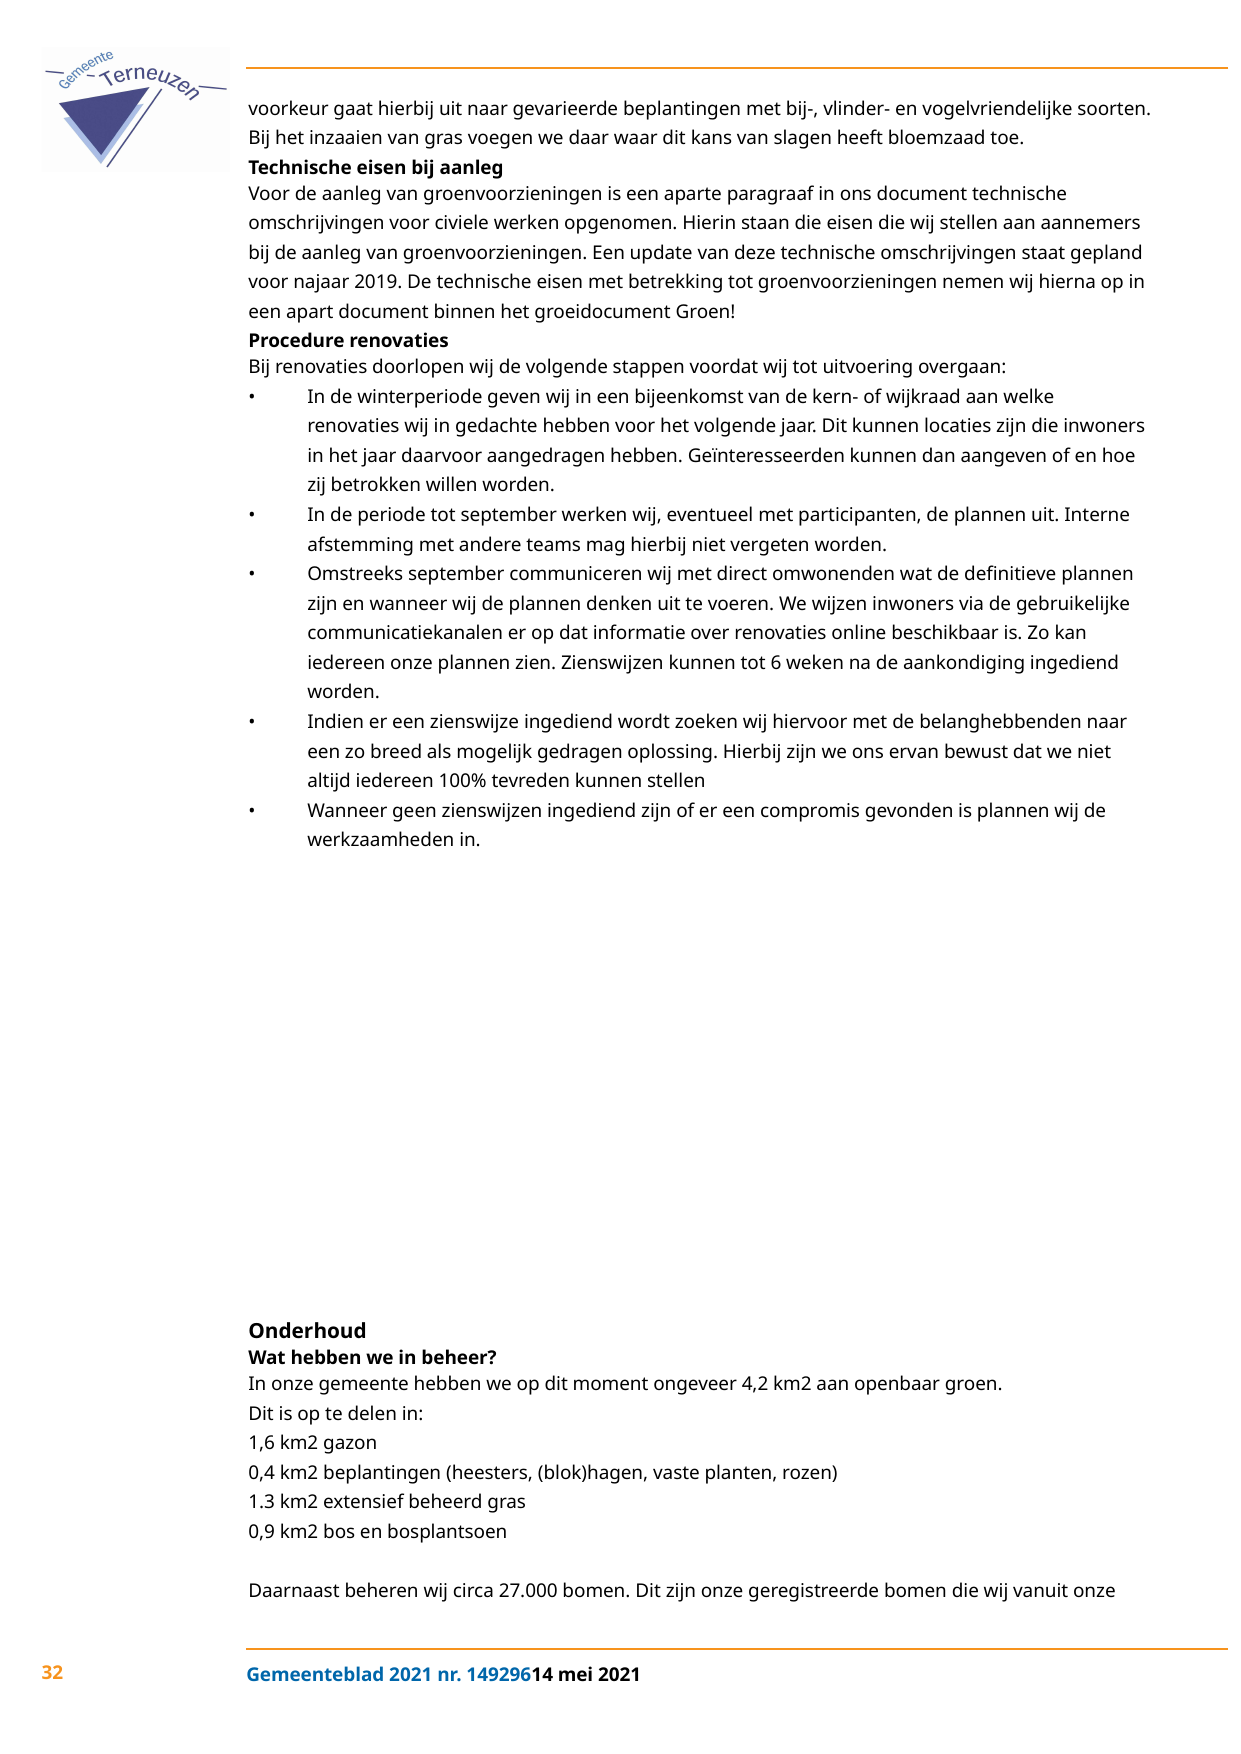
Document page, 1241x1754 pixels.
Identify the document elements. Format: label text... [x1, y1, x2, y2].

text Procedure renovaties [248, 328, 1152, 353]
text Onderhoud [248, 1316, 1152, 1344]
list Wanneer geen zienswijzen ingediend zijn of er een compromis gevonden is plannen wij de werkzaamheden in. [248, 797, 1152, 852]
text Dit is op te delen in: [248, 1400, 1152, 1426]
text Daarnaast beheren wij circa 27.000 bomen. Dit zijn onze geregistreerde bomen die wij vanuit onze [248, 1577, 1152, 1603]
list In de periode tot september werken wij, eventueel met participanten, de plannen uit. Interne afstemming met andere teams mag hierbij niet vergeten worden. [248, 501, 1152, 557]
text 1.3 km2 extensief beheerd gras [248, 1488, 1152, 1514]
text Technische eisen bij aanleg [248, 154, 1152, 180]
text Bij renovaties doorlopen wij de volgende stappen voordat wij tot uitvoering overgaan: [248, 353, 1152, 379]
picture [41, 47, 231, 172]
text 0,4 km2 beplantingen (heesters, (blok)hagen, vaste planten, rozen) [248, 1459, 1152, 1485]
text Wat hebben we in beheer? [248, 1344, 1152, 1370]
list Omstreeks september communiceren wij met direct omwonenden wat de definitieve plannen zijn en wanneer wij de plannen denken uit te voeren. We wijzen inwoners via de gebruikelijke communicatiekanalen er op dat informatie over renovaties online beschikbaar is. Zo kan iedereen onze plannen zien. Zienswijzen kunnen tot 6 weken na de aankondiging ingediend worden. [248, 560, 1152, 704]
text Voor de aanleg van groenvoorzieningen is een aparte paragraaf in ons document technische omschrijvingen voor civiele werken opgenomen. Hierin staan die eisen die wij stellen aan aannemers bij de aanleg van groenvoorzieningen. Een update van deze technische omschrijvingen staat gepland voor najaar 2019. De technische eisen met betrekking tot groenvoorzieningen nemen wij hierna op in een apart document binnen het groeidocument Groen! [248, 180, 1152, 324]
text In onze gemeente hebben we op dit moment ongeveer 4,2 km2 aan openbaar groen. [248, 1370, 1152, 1396]
text 0,9 km2 bos en bosplantsoen [248, 1518, 1152, 1544]
list Indien er een zienswijze ingediend wordt zoeken wij hiervoor met de belanghebbenden naar een zo breed als mogelijk gedragen oplossing. Hierbij zijn we ons ervan bewust dat we niet altijd iedereen 100% tevreden kunnen stellen [248, 708, 1152, 793]
text voorkeur gaat hierbij uit naar gevarieerde beplantingen met bij-, vlinder- en vogelvriendelijke soorten. Bij het inzaaien van gras voegen we daar waar dit kans van slagen heeft bloemzaad toe. [248, 95, 1152, 150]
text 1,6 km2 gazon [248, 1429, 1152, 1455]
list In de winterperiode geven wij in een bijeenkomst van de kern- of wijkraad aan welke renovaties wij in gedachte hebben voor het volgende jaar. Dit kunnen locaties zijn die inwoners in het jaar daarvoor aangedragen hebben. Geïnteresseerden kunnen dan aangeven of en hoe zij betrokken willen worden. [248, 383, 1152, 497]
